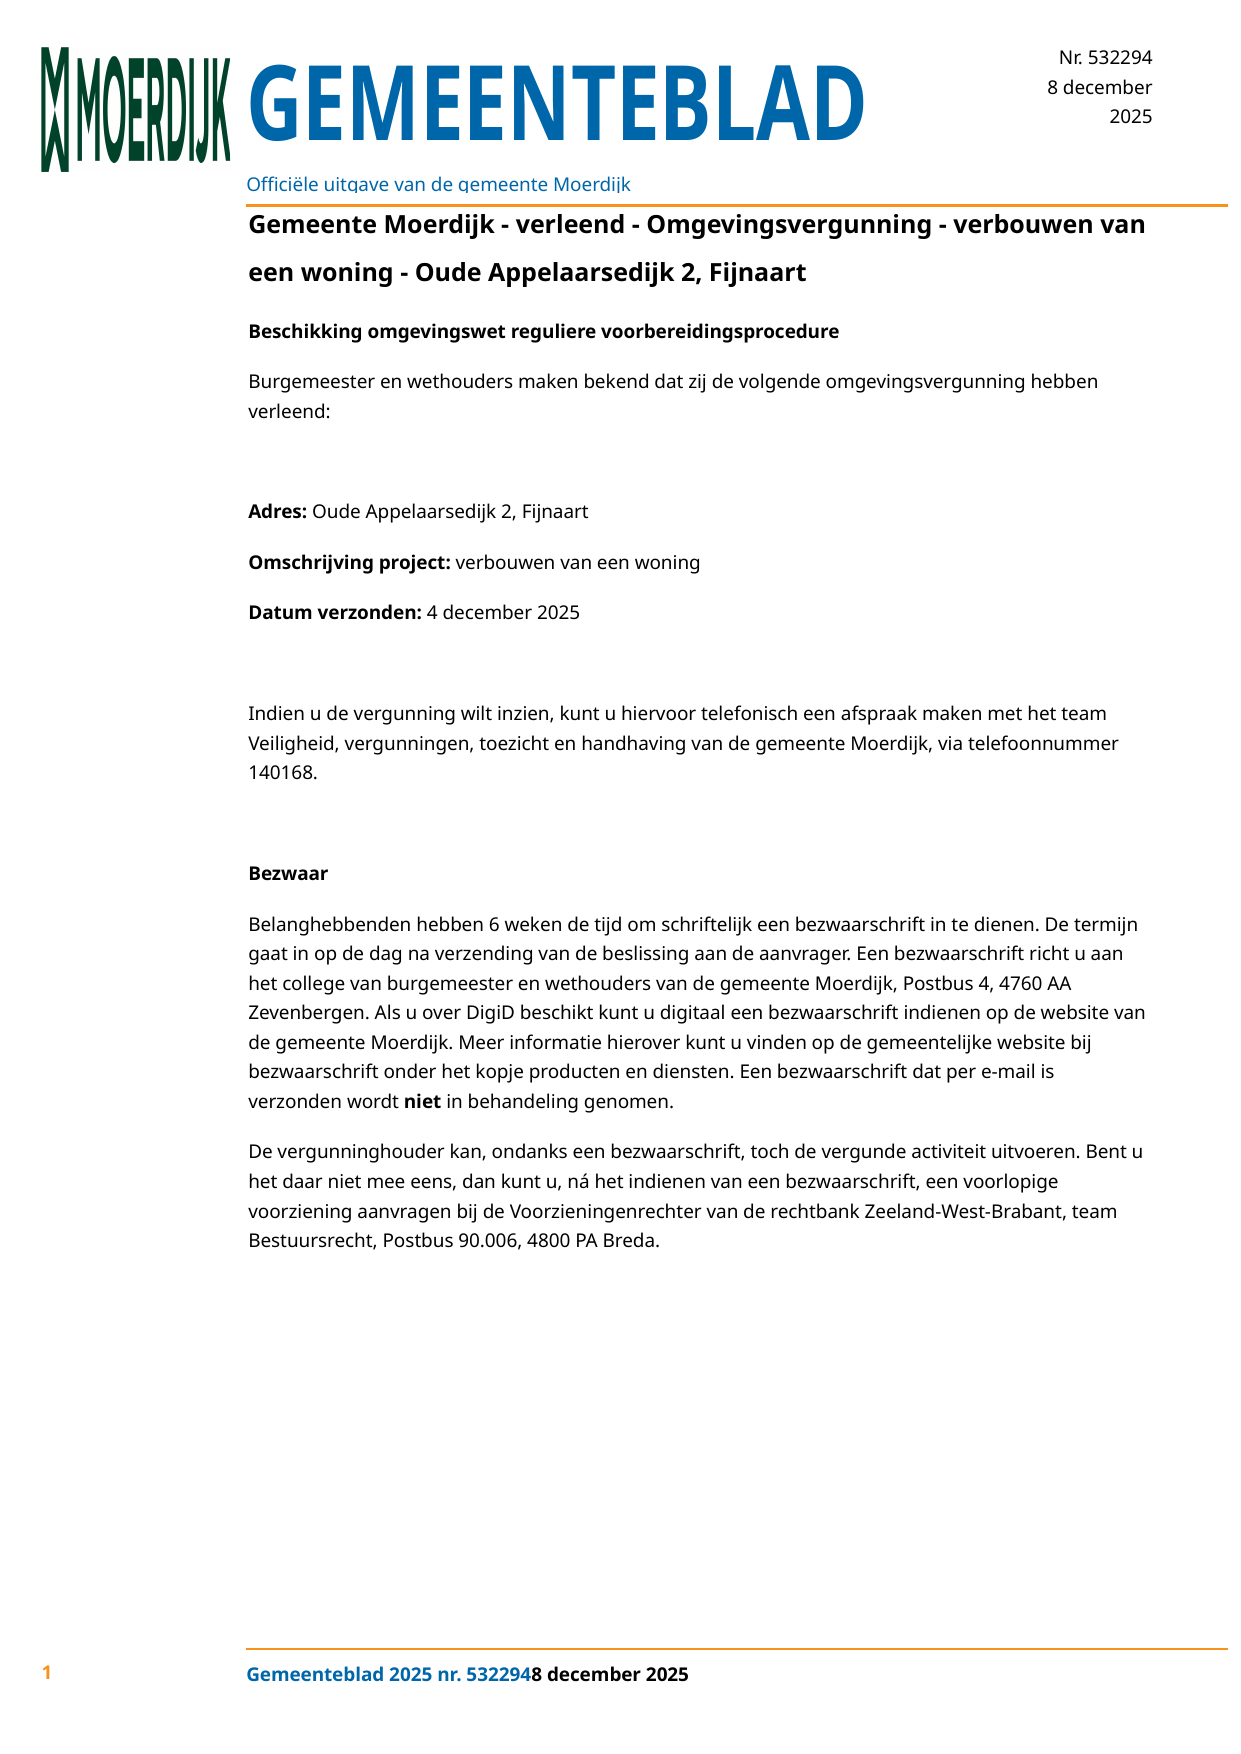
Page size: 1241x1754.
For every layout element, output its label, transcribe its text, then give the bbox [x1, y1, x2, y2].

text Beschikking omgevingswet reguliere voorbereidingsprocedure [248, 318, 1152, 344]
text Adres: Oude Appelaarsedijk 2, Fijnaart [248, 499, 1152, 524]
text Gemeente Moerdijk - verleend - Omgevingsvergunning - verbouwen van een woning - Oude Appelaarsedijk 2, Fijnaart [248, 207, 1152, 288]
picture [41, 47, 231, 172]
text Burgemeester en wethouders maken bekend dat zij de volgende omgevingsvergunning hebben verleend: [248, 368, 1152, 424]
text De vergunninghouder kan, ondanks een bezwaarschrift, toch de vergunde activiteit uitvoeren. Bent u het daar niet mee eens, dan kunt u, ná het indienen van een bezwaarschrift, een voorlopige voorziening aanvragen bij de Voorzieningenrechter van de rechtbank Zeeland-West-Brabant, team Bestuursrecht, Postbus 90.006, 4800 PA Breda. [248, 1139, 1152, 1253]
text Indien u de vergunning wilt inzien, kunt u hiervoor telefonisch een afspraak maken met het team Veiligheid, vergunningen, toezicht en handhaving van de gemeente Moerdijk, via telefoonnummer 140168. [248, 700, 1152, 785]
text Bezwaar [248, 860, 1152, 886]
text Omschrijving project: verbouwen van een woning [248, 549, 1152, 575]
text Datum verzonden: 4 december 2025 [248, 599, 1152, 625]
text Belanghebbenden hebben 6 weken de tijd om schriftelijk een bezwaarschrift in te dienen. De termijn gaat in op de dag na verzending van de beslissing aan de aanvrager. Een bezwaarschrift richt u aan het college van burgemeester en wethouders van de gemeente Moerdijk, Postbus 4, 4760 AA Zevenbergen. Als u over DigiD beschikt kunt u digitaal een bezwaarschrift indienen op de website van de gemeente Moerdijk. Meer informatie hierover kunt u vinden op de gemeentelijke website bij bezwaarschrift onder het kopje producten en diensten. Een bezwaarschrift dat per e-mail is verzonden wordt niet in behandeling genomen. [248, 911, 1152, 1114]
